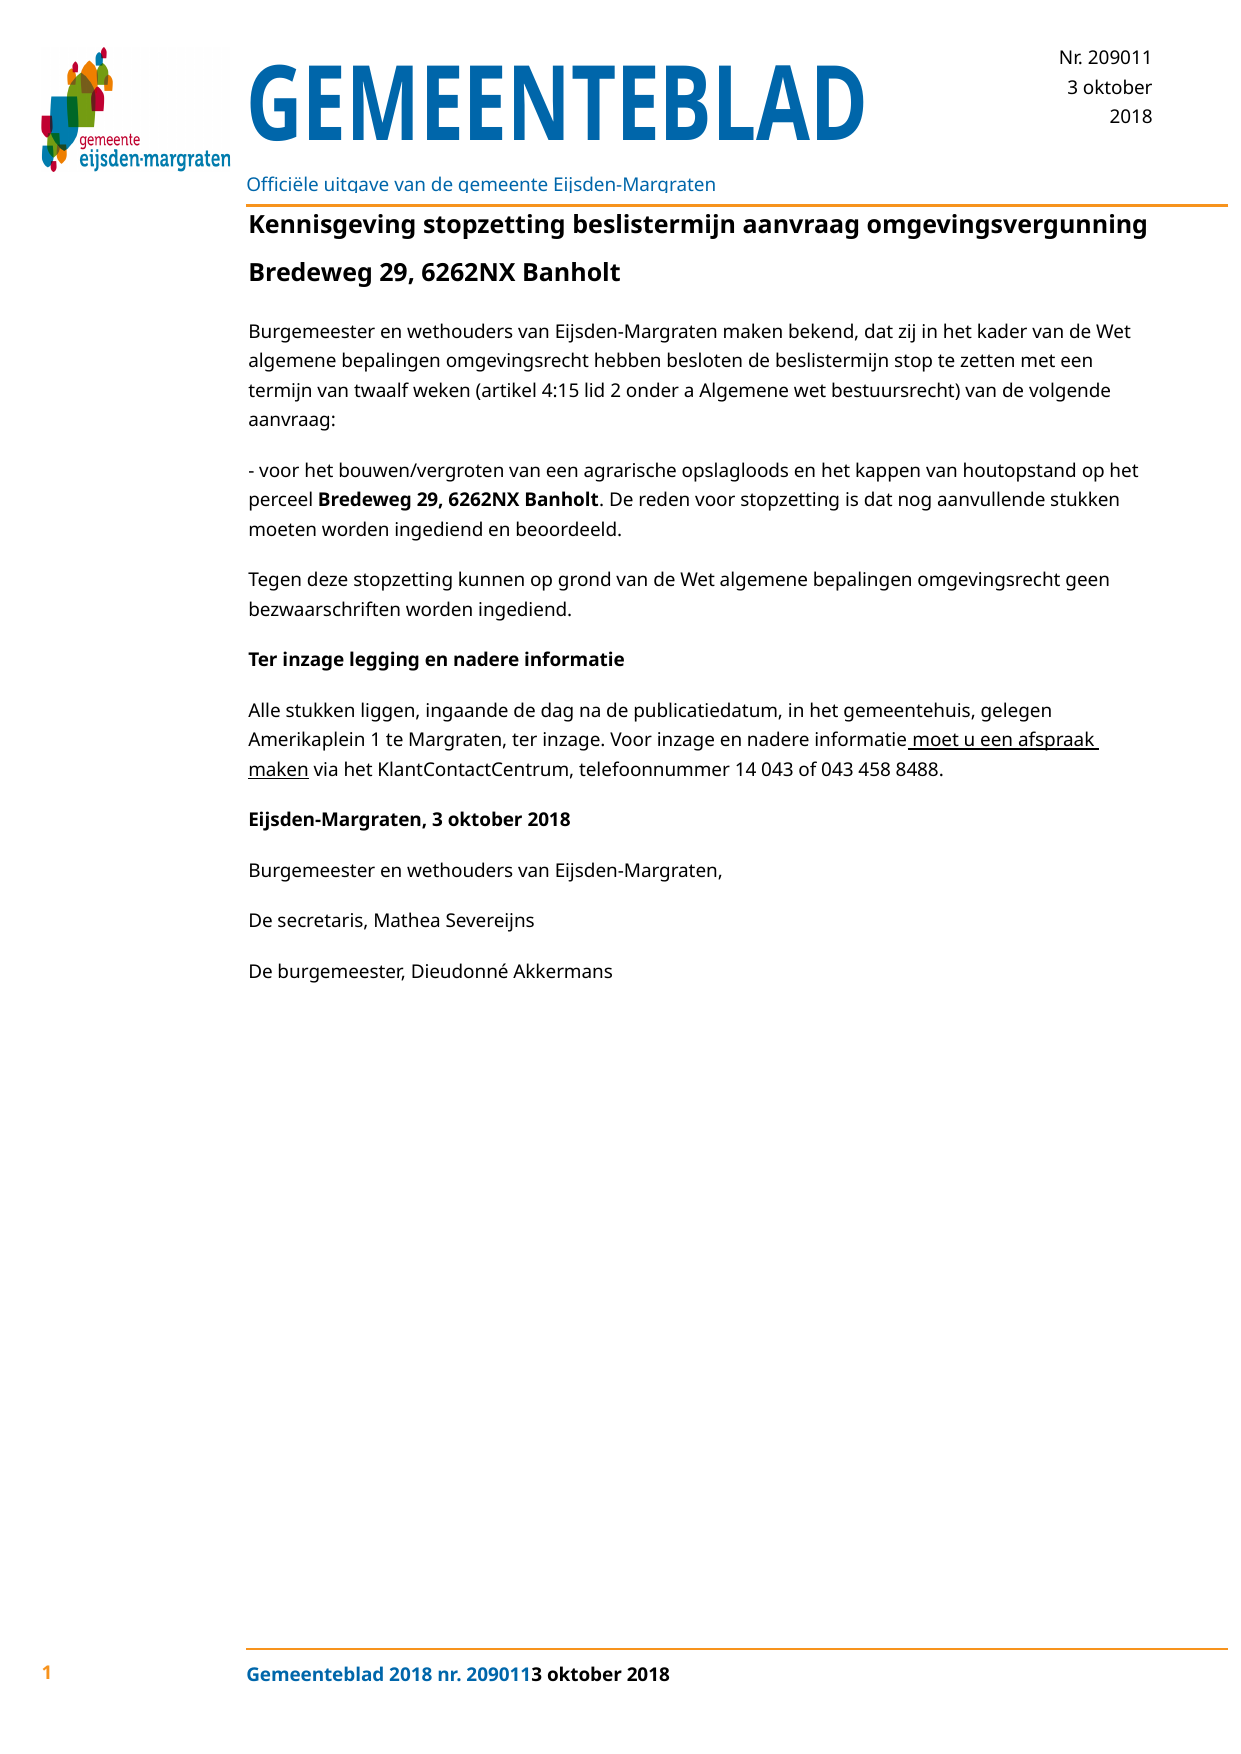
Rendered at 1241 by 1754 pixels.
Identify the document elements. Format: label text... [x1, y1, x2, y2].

text - voor het bouwen/vergroten van een agrarische opslagloods en het kappen van houtopstand op het perceel Bredeweg 29, 6262NX Banholt. De reden voor stopzetting is dat nog aanvullende stukken moeten worden ingediend en beoordeeld. [248, 457, 1152, 542]
text Burgemeester en wethouders van Eijsden-Margraten, [248, 857, 1152, 883]
text Ter inzage legging en nadere informatie [248, 647, 1152, 672]
text Eijsden-Margraten, 3 oktober 2018 [248, 807, 1152, 832]
text Kennisgeving stopzetting beslistermijn aanvraag omgevingsvergunning Bredeweg 29, 6262NX Banholt [248, 207, 1152, 288]
text Tegen deze stopzetting kunnen op grond van de Wet algemene bepalingen omgevingsrecht geen bezwaarschriften worden ingediend. [248, 567, 1152, 622]
text De secretaris, Mathea Severeijns [248, 907, 1152, 933]
picture [41, 47, 231, 172]
text Burgemeester en wethouders van Eijsden-Margraten maken bekend, dat zij in het kader van de Wet algemene bepalingen omgevingsrecht hebben besloten de beslistermijn stop te zetten met een termijn van twaalf weken (artikel 4:15 lid 2 onder a Algemene wet bestuursrecht) van de volgende aanvraag: [248, 318, 1152, 432]
text Alle stukken liggen, ingaande de dag na de publicatiedatum, in het gemeentehuis, gelegen Amerikaplein 1 te Margraten, ter inzage. Voor inzage en nadere informatie moet u een afspraak maken via het KlantContactCentrum, telefoonnummer 14 043 of 043 458 8488. [248, 697, 1152, 782]
text De burgemeester, Dieudonné Akkermans [248, 958, 1152, 984]
